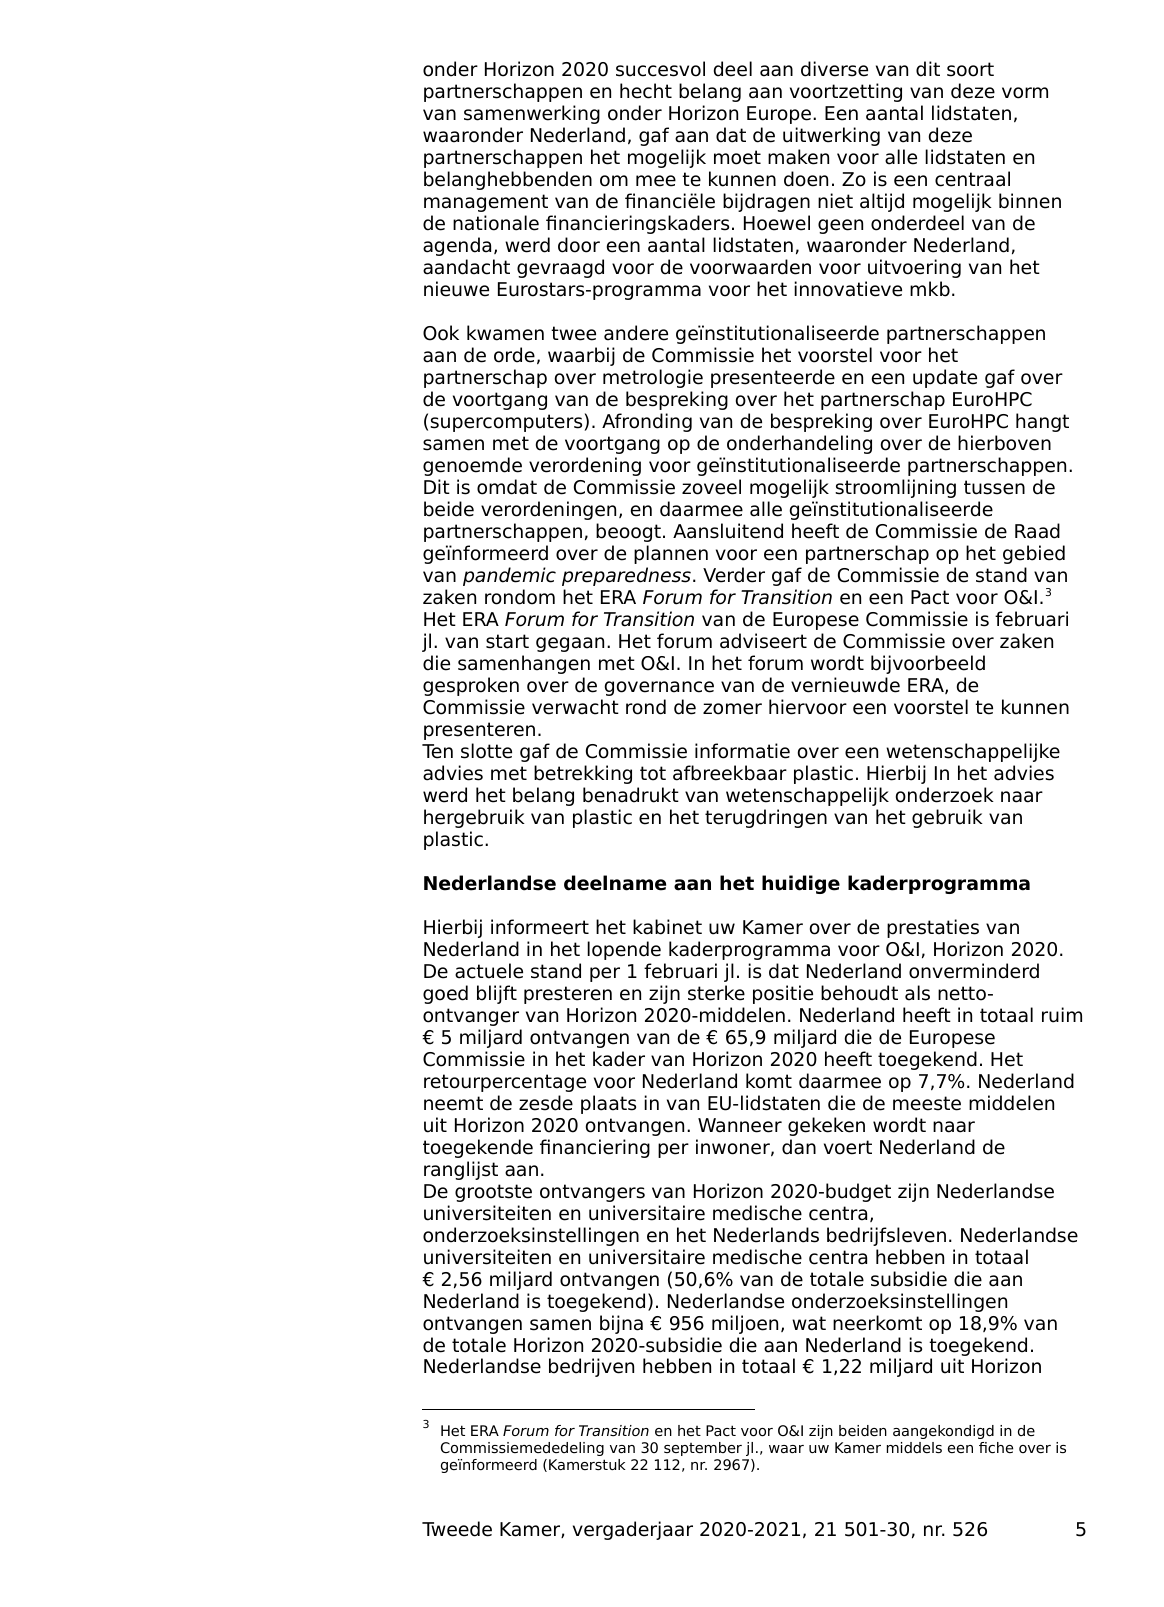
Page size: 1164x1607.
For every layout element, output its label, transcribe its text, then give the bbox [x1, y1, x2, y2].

text De grootste ontvangers van Horizon 2020-budget zijn Nederlandse universiteiten en universitaire medische centra, onderzoeksinstellingen en het Nederlands bedrijfsleven. Nederlandse universiteiten en universitaire medische centra hebben in totaal € 2,56 miljard ontvangen (50,6% van de totale subsidie die aan Nederland is toegekend). Nederlandse onderzoeksinstellingen ontvangen samen bijna € 956 miljoen, wat neerkomt op 18,9% van de totale Horizon 2020-subsidie die aan Nederland is toegekend. Nederlandse bedrijven hebben in totaal € 1,22 miljard uit Horizon [422, 1181, 1087, 1378]
subtitle Nederlandse deelname aan het huidige kaderprogramma [422, 873, 1087, 895]
text Ook kwamen twee andere geïnstitutionaliseerde partnerschappen aan de orde, waarbij de Commissie het voorstel voor het partnerschap over metrologie presenteerde en een update gaf over de voortgang van de bespreking over het partnerschap EuroHPC (supercomputers). Afronding van de bespreking over EuroHPC hangt samen met de voortgang op de onderhandeling over de hierboven genoemde verordening voor geïnstitutionaliseerde partnerschappen. Dit is omdat de Commissie zoveel mogelijk stroomlijning tussen de beide verordeningen, en daarmee alle geïnstitutionaliseerde partnerschappen, beoogt. Aansluitend heeft de Commissie de Raad geïnformeerd over de plannen voor een partnerschap op het gebied van pandemic preparedness. Verder gaf de Commissie de stand van zaken rondom het ERA Forum for Transition en een Pact voor O&I. Het ERA Forum for Transition van de Europese Commissie is februari jl. van start gegaan. Het forum adviseert de Commissie over zaken die samenhangen met O&I. In het forum wordt bijvoorbeeld gesproken over de governance van de vernieuwde ERA, de Commissie verwacht rond de zomer hiervoor een voorstel te kunnen presenteren. [422, 323, 1087, 741]
text Hierbij informeert het kabinet uw Kamer over de prestaties van Nederland in het lopende kaderprogramma voor O&I, Horizon 2020. De actuele stand per 1 februari jl. is dat Nederland onverminderd goed blijft presteren en zijn sterke positie behoudt als netto-ontvanger van Horizon 2020-middelen. Nederland heeft in totaal ruim € 5 miljard ontvangen van de € 65,9 miljard die de Europese Commissie in het kader van Horizon 2020 heeft toegekend. Het retourpercentage voor Nederland komt daarmee op 7,7%. Nederland neemt de zesde plaats in van EU-lidstaten die de meeste middelen uit Horizon 2020 ontvangen. Wanneer gekeken wordt naar toegekende financiering per inwoner, dan voert Nederland de ranglijst aan. [422, 917, 1087, 1181]
text Het ERA Forum for Transition en het Pact voor O&I zijn beiden aangekondigd in de Commissiemededeling van 30 september jl., waar uw Kamer middels een fiche over is geïnformeerd (Kamerstuk 22 112, nr. 2967). [422, 1418, 1087, 1474]
text onder Horizon 2020 succesvol deel aan diverse van dit soort partnerschappen en hecht belang aan voortzetting van deze vorm van samenwerking onder Horizon Europe. Een aantal lidstaten, waaronder Nederland, gaf aan dat de uitwerking van deze partnerschappen het mogelijk moet maken voor alle lidstaten en belanghebbenden om mee te kunnen doen. Zo is een centraal management van de financiële bijdragen niet altijd mogelijk binnen de nationale financieringskaders. Hoewel geen onderdeel van de agenda, werd door een aantal lidstaten, waaronder Nederland, aandacht gevraagd voor de voorwaarden voor uitvoering van het nieuwe Eurostars-programma voor het innovatieve mkb. [422, 59, 1087, 301]
text Ten slotte gaf de Commissie informatie over een wetenschappelijke advies met betrekking tot afbreekbaar plastic. Hierbij In het advies werd het belang benadrukt van wetenschappelijk onderzoek naar hergebruik van plastic en het terugdringen van het gebruik van plastic. [422, 741, 1087, 851]
